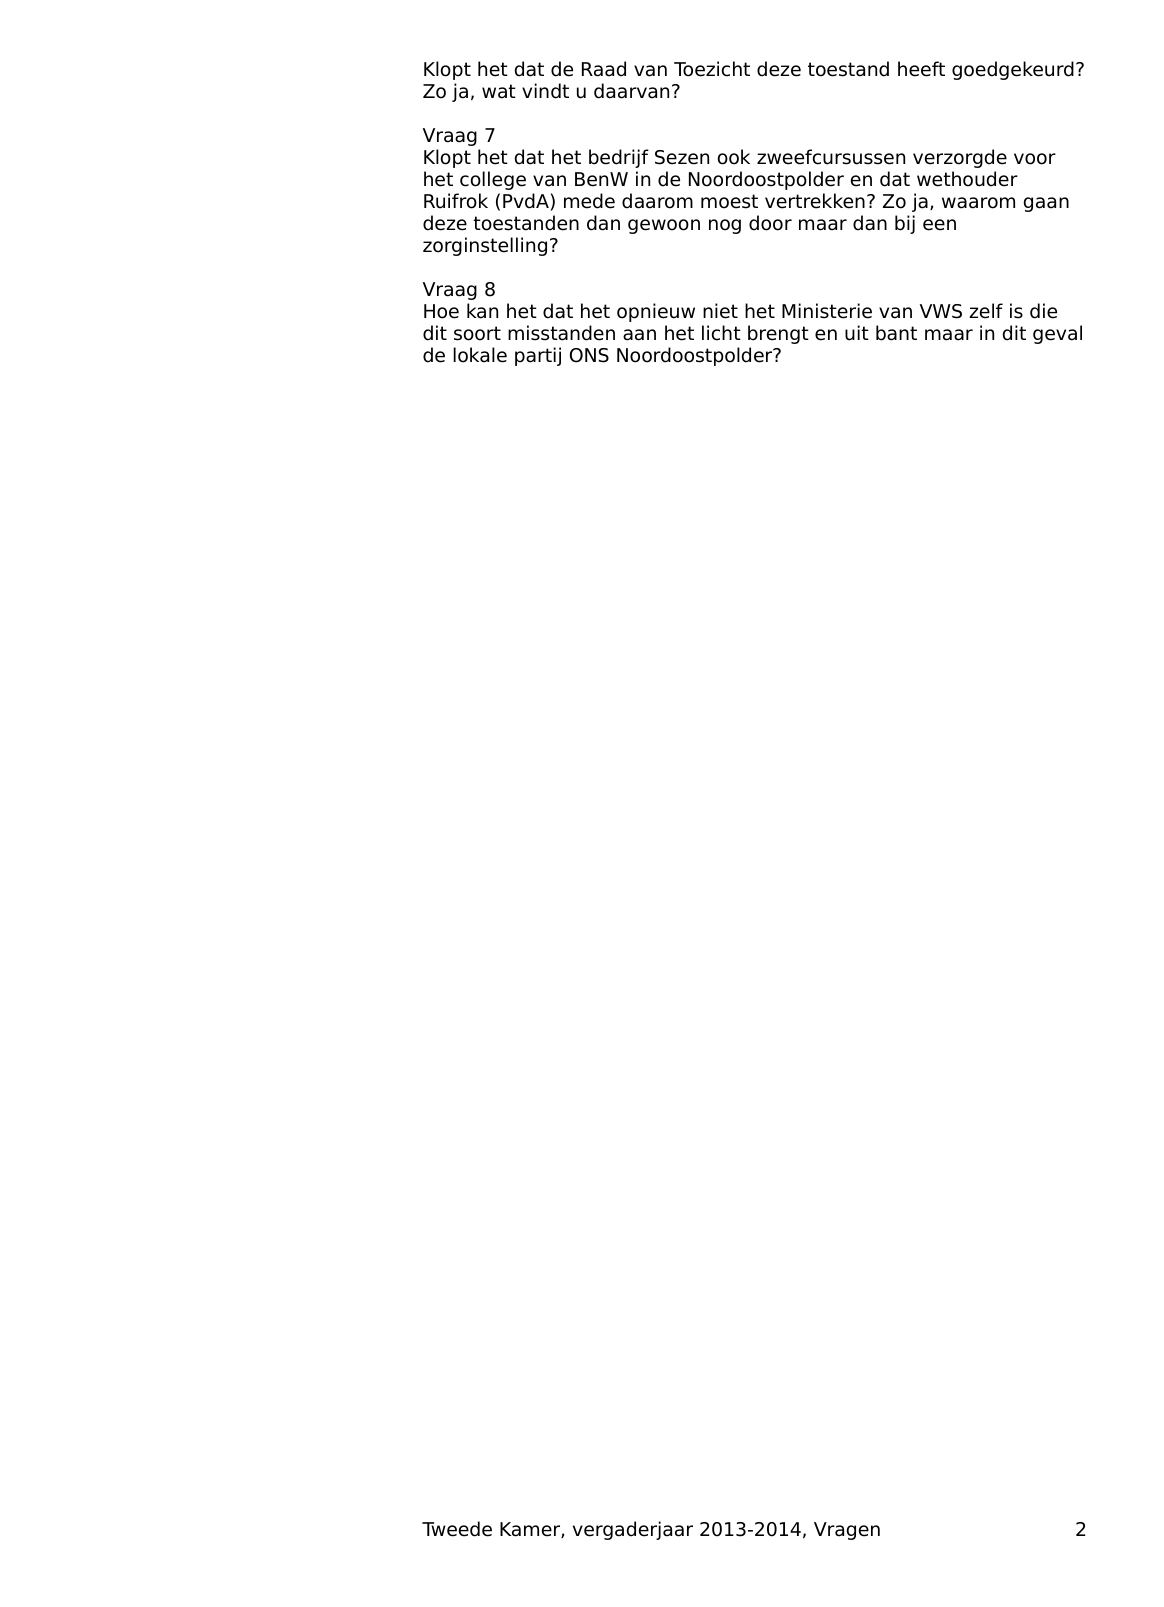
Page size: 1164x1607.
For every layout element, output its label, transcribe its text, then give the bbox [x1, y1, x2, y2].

text Klopt het dat het bedrijf Sezen ook zweefcursussen verzorgde voor het college van BenW in de Noordoostpolder en dat wethouder Ruifrok (PvdA) mede daarom moest vertrekken? Zo ja, waarom gaan deze toestanden dan gewoon nog door maar dan bij een zorginstelling? [422, 147, 1087, 257]
text Vraag 8 [422, 279, 1087, 301]
text Vraag 7 [422, 125, 1087, 147]
text Hoe kan het dat het opnieuw niet het Ministerie van VWS zelf is die dit soort misstanden aan het licht brengt en uit bant maar in dit geval de lokale partij ONS Noordoostpolder? [422, 301, 1087, 367]
text Klopt het dat de Raad van Toezicht deze toestand heeft goedgekeurd? Zo ja, wat vindt u daarvan? [422, 59, 1087, 103]
